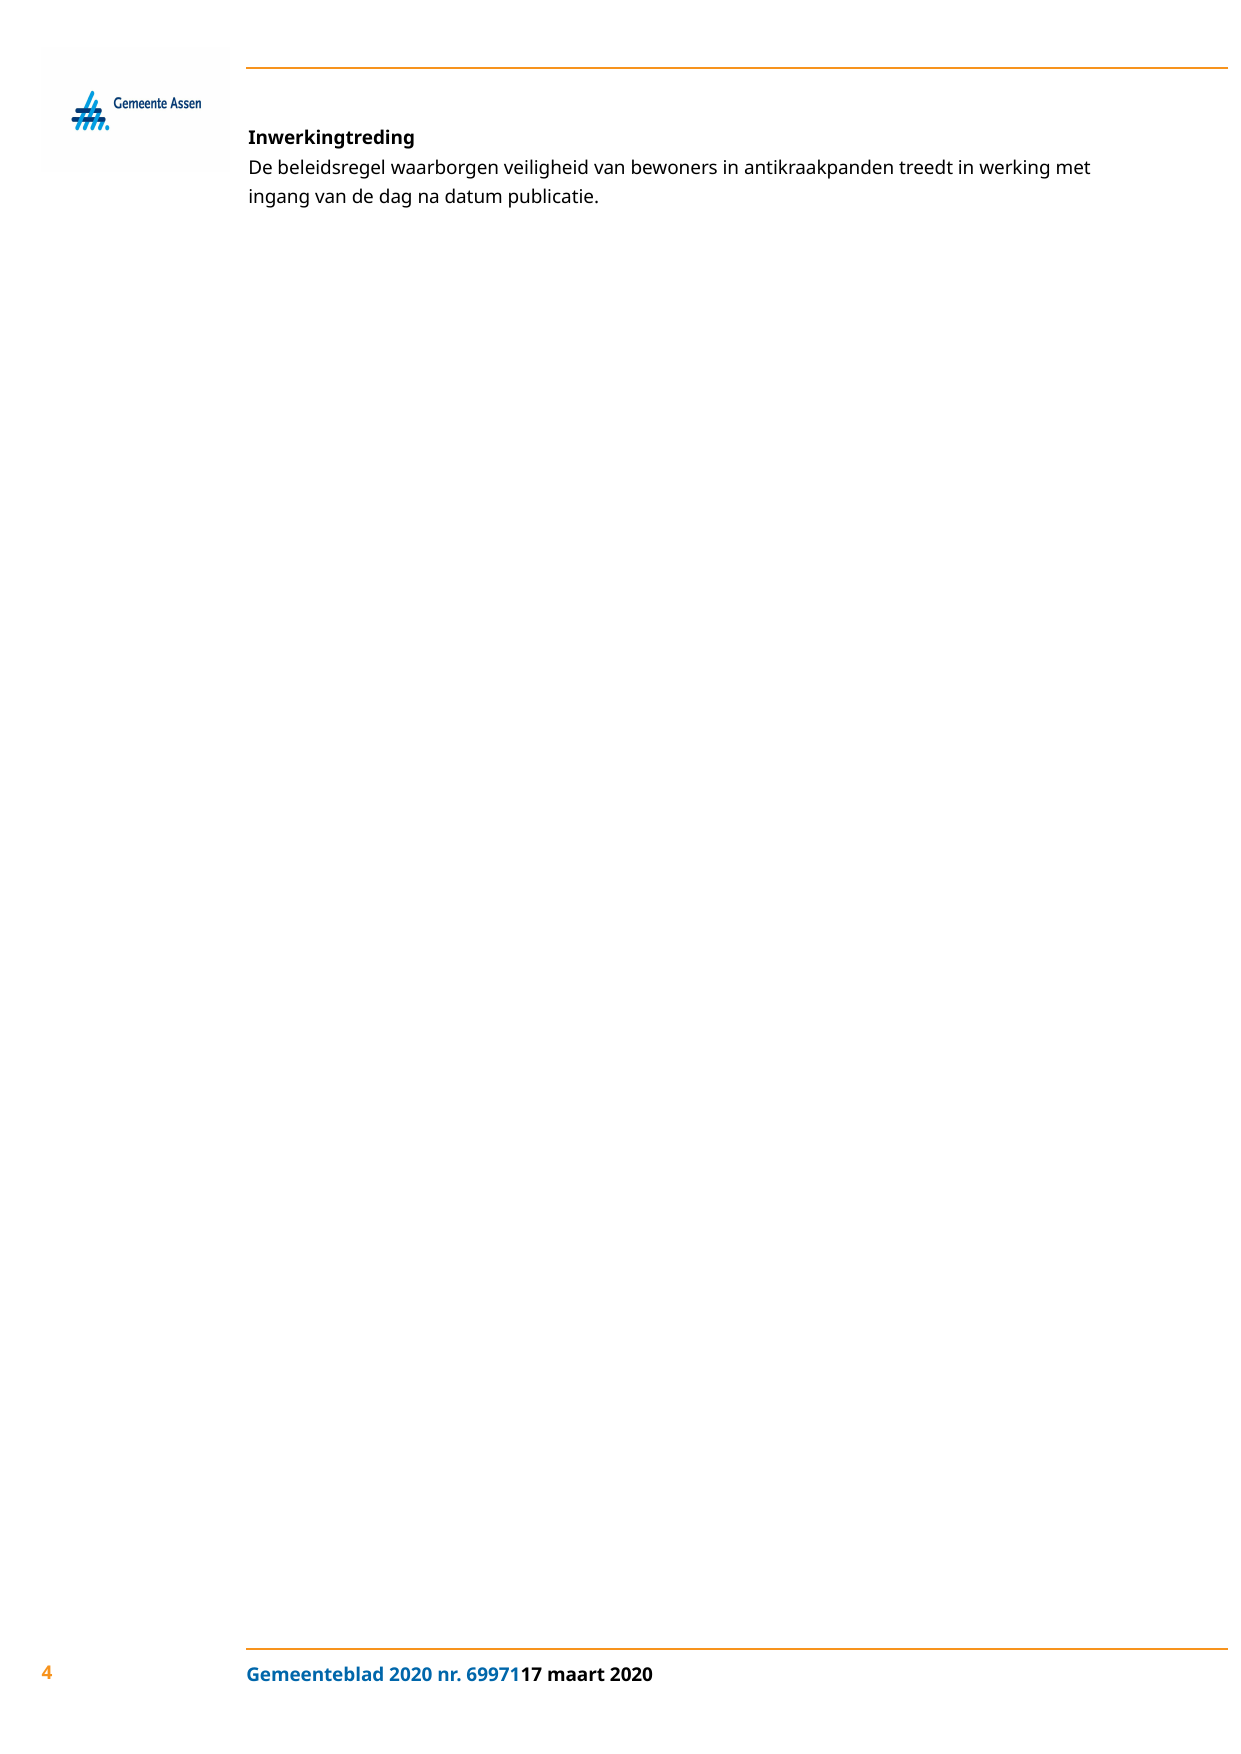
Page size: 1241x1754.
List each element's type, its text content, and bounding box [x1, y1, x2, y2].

text De beleidsregel waarborgen veiligheid van bewoners in antikraakpanden treedt in werking met ingang van de dag na datum publicatie. [248, 154, 1152, 209]
picture [41, 47, 231, 172]
text Inwerkingtreding [248, 124, 1152, 150]
